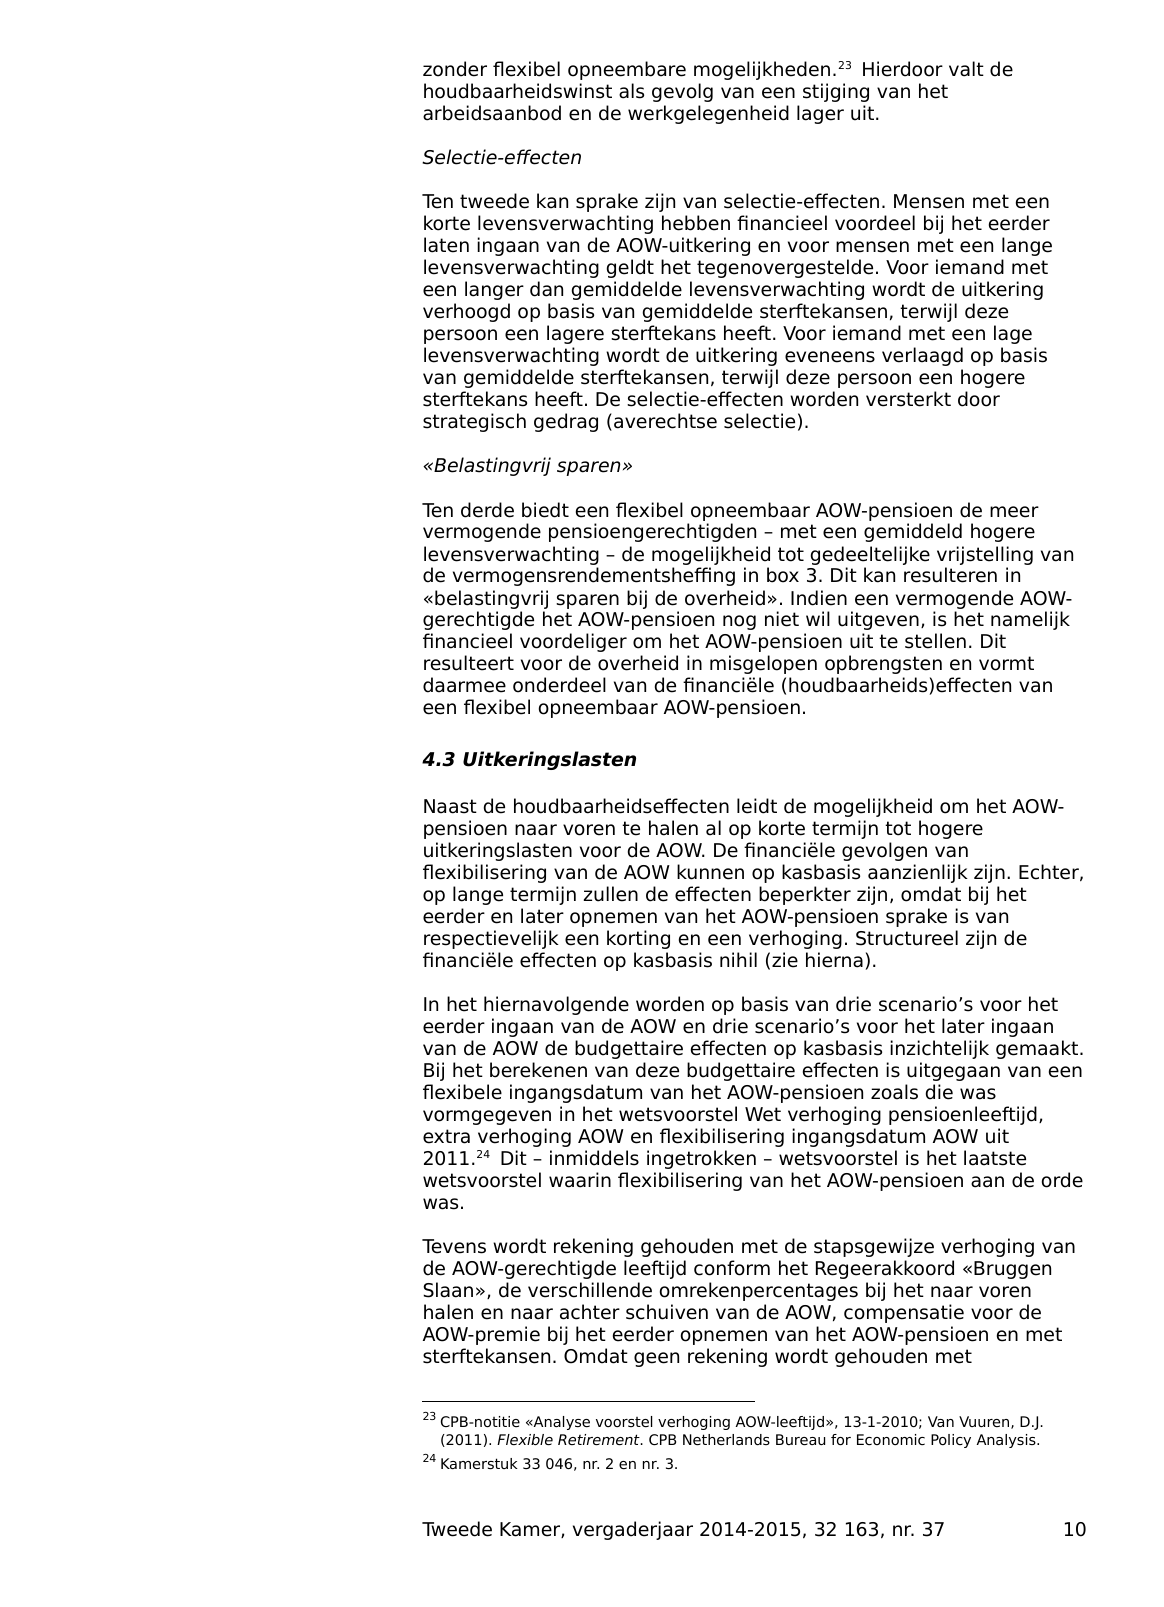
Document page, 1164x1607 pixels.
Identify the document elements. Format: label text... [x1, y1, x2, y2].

text CPB-notitie «Analyse voorstel verhoging AOW-leeftijd», 13-1-2010; Van Vuuren, D.J. (2011). Flexible Retirement. CPB Netherlands Bureau for Economic Policy Analysis. [422, 1410, 1087, 1449]
subtitle «Belastingvrij sparen» [422, 455, 1087, 477]
subtitle 4.3 Uitkeringslasten [422, 749, 1087, 771]
text Bij het berekenen van deze budgettaire effecten is uitgegaan van een flexibele ingangsdatum van het AOW-pensioen zoals die was vormgegeven in het wetsvoorstel Wet verhoging pensioenleeftijd, extra verhoging AOW en flexibilisering ingangsdatum AOW uit 2011. Dit – inmiddels ingetrokken – wetsvoorstel is het laatste wetsvoorstel waarin flexibilisering van het AOW-pensioen aan de orde was. [422, 1060, 1087, 1214]
text In het hiernavolgende worden op basis van drie scenario’s voor het eerder ingaan van de AOW en drie scenario’s voor het later ingaan van de AOW de budgettaire effecten op kasbasis inzichtelijk gemaakt. [422, 994, 1087, 1060]
subtitle Selectie-effecten [422, 147, 1087, 169]
text Ten tweede kan sprake zijn van selectie-effecten. Mensen met een korte levensverwachting hebben financieel voordeel bij het eerder laten ingaan van de AOW-uitkering en voor mensen met een lange levensverwachting geldt het tegenovergestelde. Voor iemand met een langer dan gemiddelde levensverwachting wordt de uitkering verhoogd op basis van gemiddelde sterftekansen, terwijl deze persoon een lagere sterftekans heeft. Voor iemand met een lage levensverwachting wordt de uitkering eveneens verlaagd op basis van gemiddelde sterftekansen, terwijl deze persoon een hogere sterftekans heeft. De selectie-effecten worden versterkt door strategisch gedrag (averechtse selectie). [422, 191, 1087, 433]
text Naast de houdbaarheidseffecten leidt de mogelijkheid om het AOW-pensioen naar voren te halen al op korte termijn tot hogere uitkeringslasten voor de AOW. De financiële gevolgen van flexibilisering van de AOW kunnen op kasbasis aanzienlijk zijn. Echter, op lange termijn zullen de effecten beperkter zijn, omdat bij het eerder en later opnemen van het AOW-pensioen sprake is van respectievelijk een korting en een verhoging. Structureel zijn de financiële effecten op kasbasis nihil (zie hierna). [422, 796, 1087, 972]
text Kamerstuk 33 046, nr. 2 en nr. 3. [422, 1452, 1087, 1474]
text Ten derde biedt een flexibel opneembaar AOW-pensioen de meer vermogende pensioengerechtigden – met een gemiddeld hogere levensverwachting – de mogelijkheid tot gedeeltelijke vrijstelling van de vermogensrendementsheffing in box 3. Dit kan resulteren in «belastingvrij sparen bij de overheid». Indien een vermogende AOW-gerechtigde het AOW-pensioen nog niet wil uitgeven, is het namelijk financieel voordeliger om het AOW-pensioen uit te stellen. Dit resulteert voor de overheid in misgelopen opbrengsten en vormt daarmee onderdeel van de financiële (houdbaarheids)effecten van een flexibel opneembaar AOW-pensioen. [422, 499, 1087, 719]
text zonder flexibel opneembare mogelijkheden. Hierdoor valt de houdbaarheidswinst als gevolg van een stijging van het arbeidsaanbod en de werkgelegenheid lager uit. [422, 59, 1087, 125]
text Tevens wordt rekening gehouden met de stapsgewijze verhoging van de AOW-gerechtigde leeftijd conform het Regeerakkoord «Bruggen Slaan», de verschillende omrekenpercentages bij het naar voren halen en naar achter schuiven van de AOW, compensatie voor de AOW-premie bij het eerder opnemen van het AOW-pensioen en met sterftekansen. Omdat geen rekening wordt gehouden met [422, 1236, 1087, 1368]
